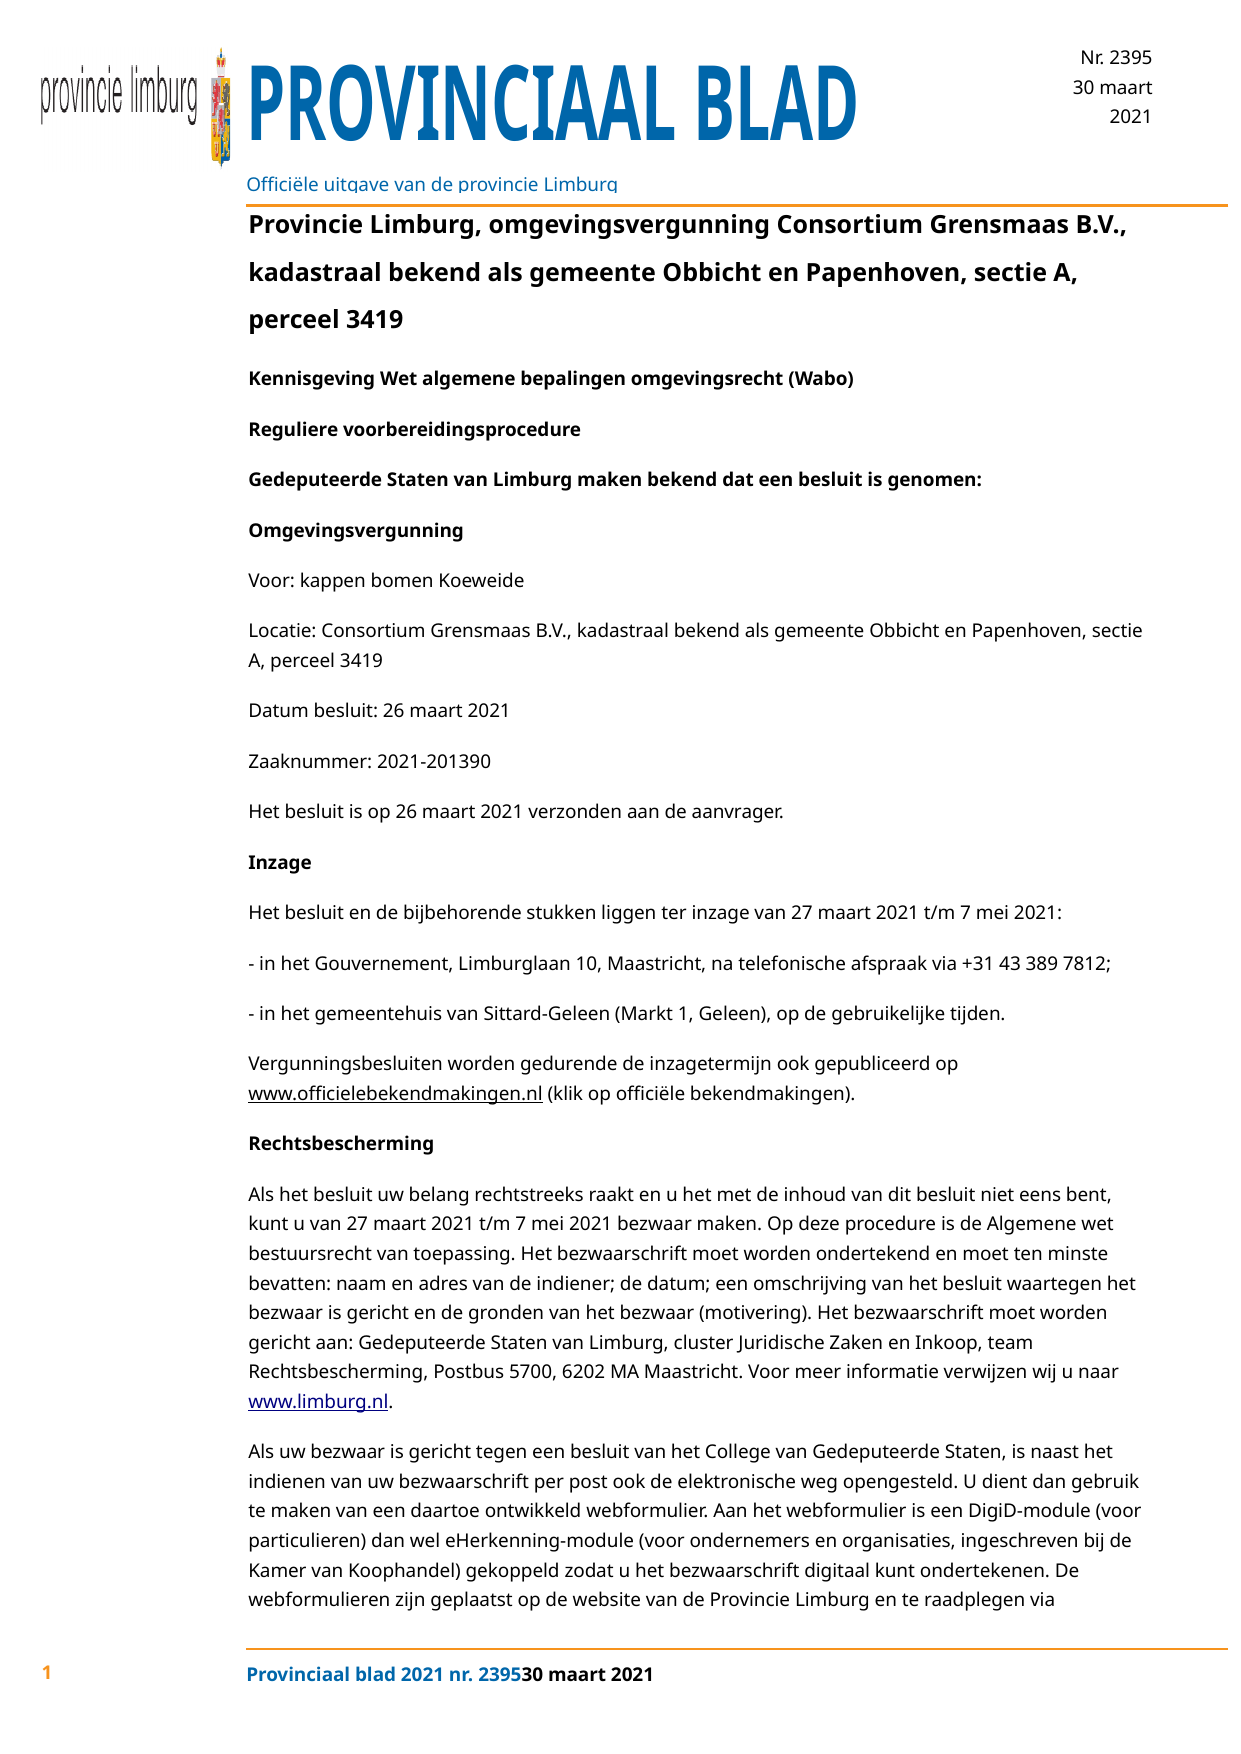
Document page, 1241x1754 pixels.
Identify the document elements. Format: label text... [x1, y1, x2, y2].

text Het besluit is op 26 maart 2021 verzonden aan de aanvrager. [248, 798, 1152, 824]
text Vergunningsbesluiten worden gedurende de inzagetermijn ook gepubliceerd op www.officielebekendmakingen.nl (klik op officiële bekendmakingen). [248, 1051, 1152, 1106]
text Als uw bezwaar is gericht tegen een besluit van het College van Gedeputeerde Staten, is naast het indienen van uw bezwaarschrift per post ook de elektronische weg opengesteld. U dient dan gebruik te maken van een daartoe ontwikkeld webformulier. Aan het webformulier is een DigiD-module (voor particulieren) dan wel eHerkenning-module (voor ondernemers en organisaties, ingeschreven bij de Kamer van Koophandel) gekoppeld zodat u het bezwaarschrift digitaal kunt ondertekenen. De webformulieren zijn geplaatst op de website van de Provincie Limburg en te raadplegen via [248, 1438, 1152, 1612]
text Het besluit en de bijbehorende stukken liggen ter inzage van 27 maart 2021 t/m 7 mei 2021: [248, 899, 1152, 925]
text Voor: kappen bomen Koeweide [248, 567, 1152, 593]
text Rechtsbescherming [248, 1131, 1152, 1156]
text - in het Gouvernement, Limburglaan 10, Maastricht, na telefonische afspraak via +31 43 389 7812; [248, 950, 1152, 975]
text Inzage [248, 849, 1152, 874]
text Locatie: Consortium Grensmaas B.V., kadastraal bekend als gemeente Obbicht en Papenhoven, sectie A, perceel 3419 [248, 618, 1152, 673]
text Gedeputeerde Staten van Limburg maken bekend dat een besluit is genomen: [248, 466, 1152, 492]
text Omgevingsvergunning [248, 517, 1152, 542]
text - in het gemeentehuis van Sittard-Geleen (Markt 1, Geleen), op de gebruikelijke tijden. [248, 1000, 1152, 1026]
text Kennisgeving Wet algemene bepalingen omgevingsrecht (Wabo) [248, 366, 1152, 391]
text Reguliere voorbereidingsprocedure [248, 416, 1152, 442]
text Zaaknummer: 2021-201390 [248, 748, 1152, 774]
text Datum besluit: 26 maart 2021 [248, 698, 1152, 723]
text Als het besluit uw belang rechtstreeks raakt en u het met de inhoud van dit besluit niet eens bent, kunt u van 27 maart 2021 t/m 7 mei 2021 bezwaar maken. Op deze procedure is de Algemene wet bestuursrecht van toepassing. Het bezwaarschrift moet worden ondertekend en moet ten minste bevatten: naam en adres van de indiener; de datum; een omschrijving van het besluit waartegen het bezwaar is gericht en de gronden van het bezwaar (motivering). Het bezwaarschrift moet worden gericht aan: Gedeputeerde Staten van Limburg, cluster Juridische Zaken en Inkoop, team Rechtsbescherming, Postbus 5700, 6202 MA Maastricht. Voor meer informatie verwijzen wij u naar www.limburg.nl. [248, 1181, 1152, 1414]
text Provincie Limburg, omgevingsvergunning Consortium Grensmaas B.V., kadastraal bekend als gemeente Obbicht en Papenhoven, sectie A, perceel 3419 [248, 207, 1152, 336]
picture [41, 47, 231, 172]
